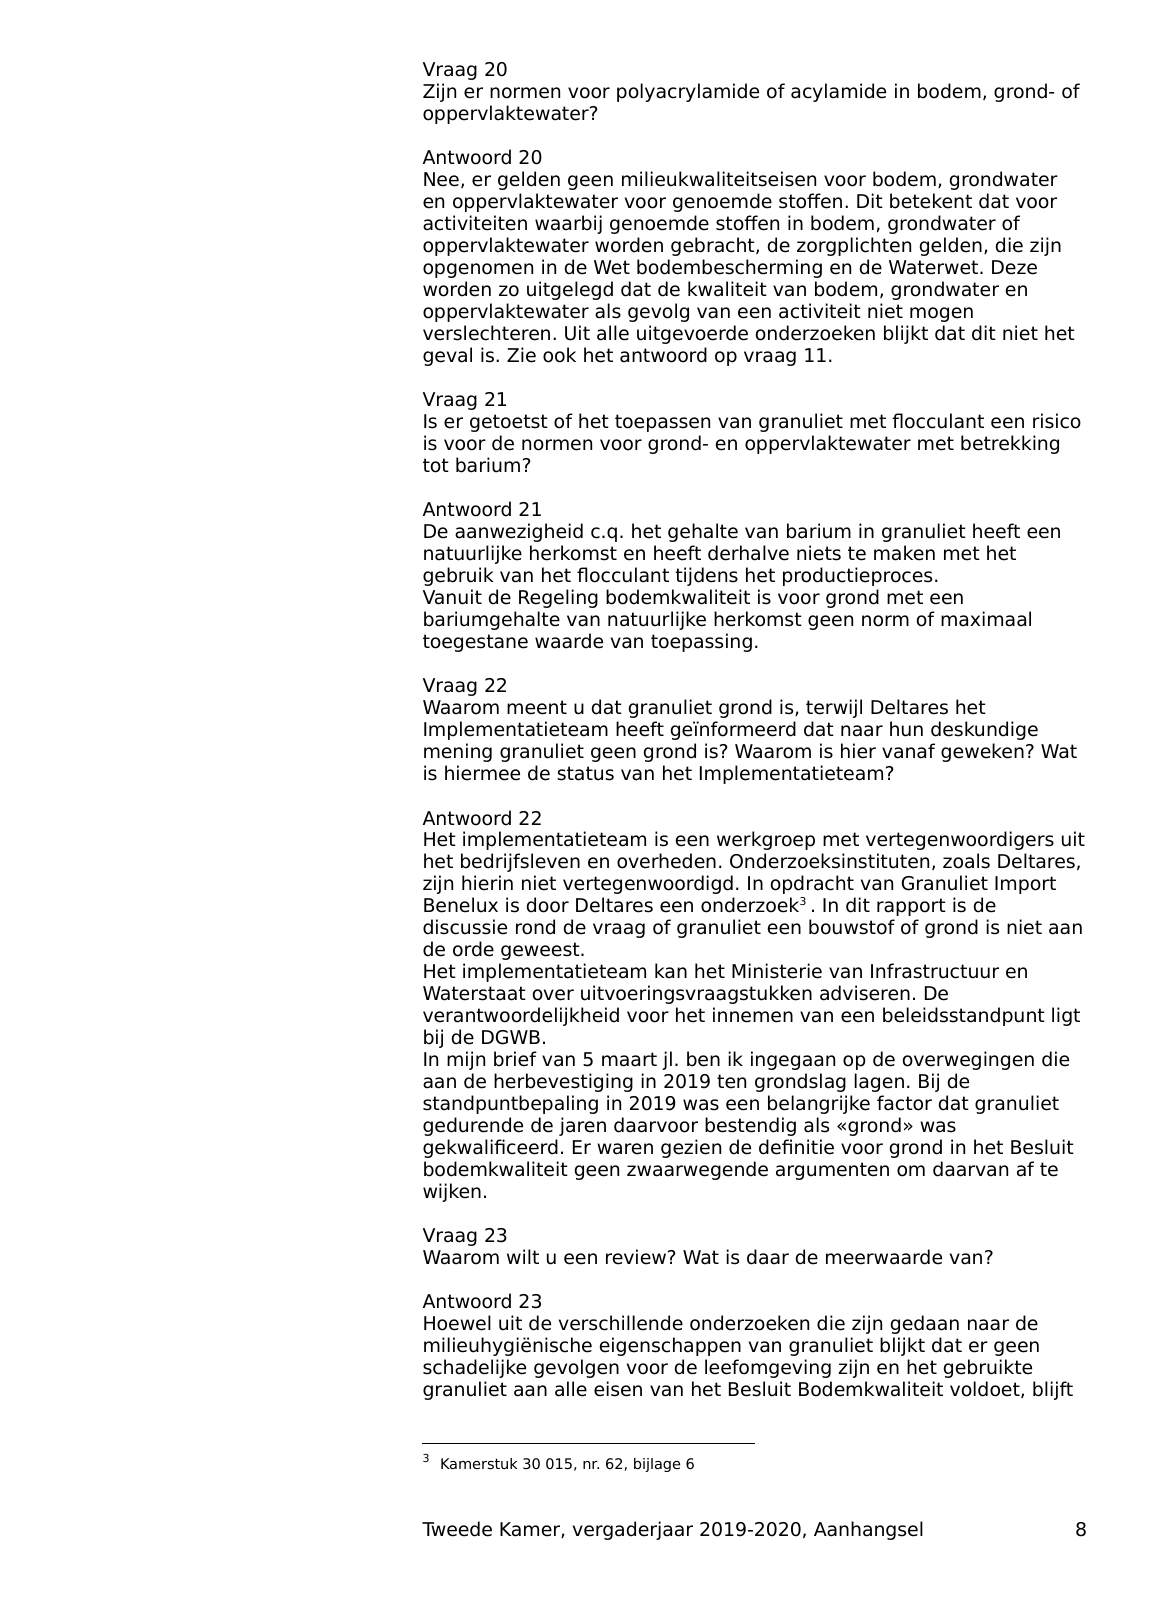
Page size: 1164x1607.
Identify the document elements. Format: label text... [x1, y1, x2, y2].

text De aanwezigheid c.q. het gehalte van barium in granuliet heeft een natuurlijke herkomst en heeft derhalve niets te maken met het gebruik van het flocculant tijdens het productieproces. [422, 521, 1087, 587]
text Is er getoetst of het toepassen van granuliet met flocculant een risico is voor de normen voor grond- en oppervlaktewater met betrekking tot barium? [422, 411, 1087, 477]
text Vraag 22 [422, 675, 1087, 697]
text Antwoord 21 [422, 499, 1087, 521]
text Antwoord 22 [422, 807, 1087, 829]
text Antwoord 23 [422, 1291, 1087, 1313]
text Vraag 21 [422, 389, 1087, 411]
text Waarom meent u dat granuliet grond is, terwijl Deltares het Implementatieteam heeft geïnformeerd dat naar hun deskundige mening granuliet geen grond is? Waarom is hier vanaf geweken? Wat is hiermee de status van het Implementatieteam? [422, 697, 1087, 785]
text In mijn brief van 5 maart jl. ben ik ingegaan op de overwegingen die aan de herbevestiging in 2019 ten grondslag lagen. Bij de standpuntbepaling in 2019 was een belangrijke factor dat granuliet gedurende de jaren daarvoor bestendig als «grond» was gekwalificeerd. Er waren gezien de definitie voor grond in het Besluit bodemkwaliteit geen zwaarwegende argumenten om daarvan af te wijken. [422, 1049, 1087, 1203]
text Vanuit de Regeling bodemkwaliteit is voor grond met een bariumgehalte van natuurlijke herkomst geen norm of maximaal toegestane waarde van toepassing. [422, 587, 1087, 653]
text Vraag 23 [422, 1225, 1087, 1247]
text Nee, er gelden geen milieukwaliteitseisen voor bodem, grondwater en oppervlaktewater voor genoemde stoffen. Dit betekent dat voor activiteiten waarbij genoemde stoffen in bodem, grondwater of oppervlaktewater worden gebracht, de zorgplichten gelden, die zijn opgenomen in de Wet bodembescherming en de Waterwet. Deze worden zo uitgelegd dat de kwaliteit van bodem, grondwater en oppervlaktewater als gevolg van een activiteit niet mogen verslechteren. Uit alle uitgevoerde onderzoeken blijkt dat dit niet het geval is. Zie ook het antwoord op vraag 11. [422, 169, 1087, 367]
text Antwoord 20 [422, 147, 1087, 169]
text Het implementatieteam is een werkgroep met vertegenwoordigers uit het bedrijfsleven en overheden. Onderzoeksinstituten, zoals Deltares, zijn hierin niet vertegenwoordigd. In opdracht van Granuliet Import Benelux is door Deltares een onderzoek. In dit rapport is de discussie rond de vraag of granuliet een bouwstof of grond is niet aan de orde geweest. [422, 829, 1087, 961]
text Waarom wilt u een review? Wat is daar de meerwaarde van? [422, 1247, 1087, 1269]
text Zijn er normen voor polyacrylamide of acylamide in bodem, grond- of oppervlaktewater? [422, 81, 1087, 125]
text Vraag 20 [422, 59, 1087, 81]
text Hoewel uit de verschillende onderzoeken die zijn gedaan naar de milieuhygiënische eigenschappen van granuliet blijkt dat er geen schadelijke gevolgen voor de leefomgeving zijn en het gebruikte granuliet aan alle eisen van het Besluit Bodemkwaliteit voldoet, blijft [422, 1313, 1087, 1401]
text Het implementatieteam kan het Ministerie van Infrastructuur en Waterstaat over uitvoeringsvraagstukken adviseren. De verantwoordelijkheid voor het innemen van een beleidsstandpunt ligt bij de DGWB. [422, 961, 1087, 1049]
text Kamerstuk 30 015, nr. 62, bijlage 6 [422, 1452, 1087, 1474]
